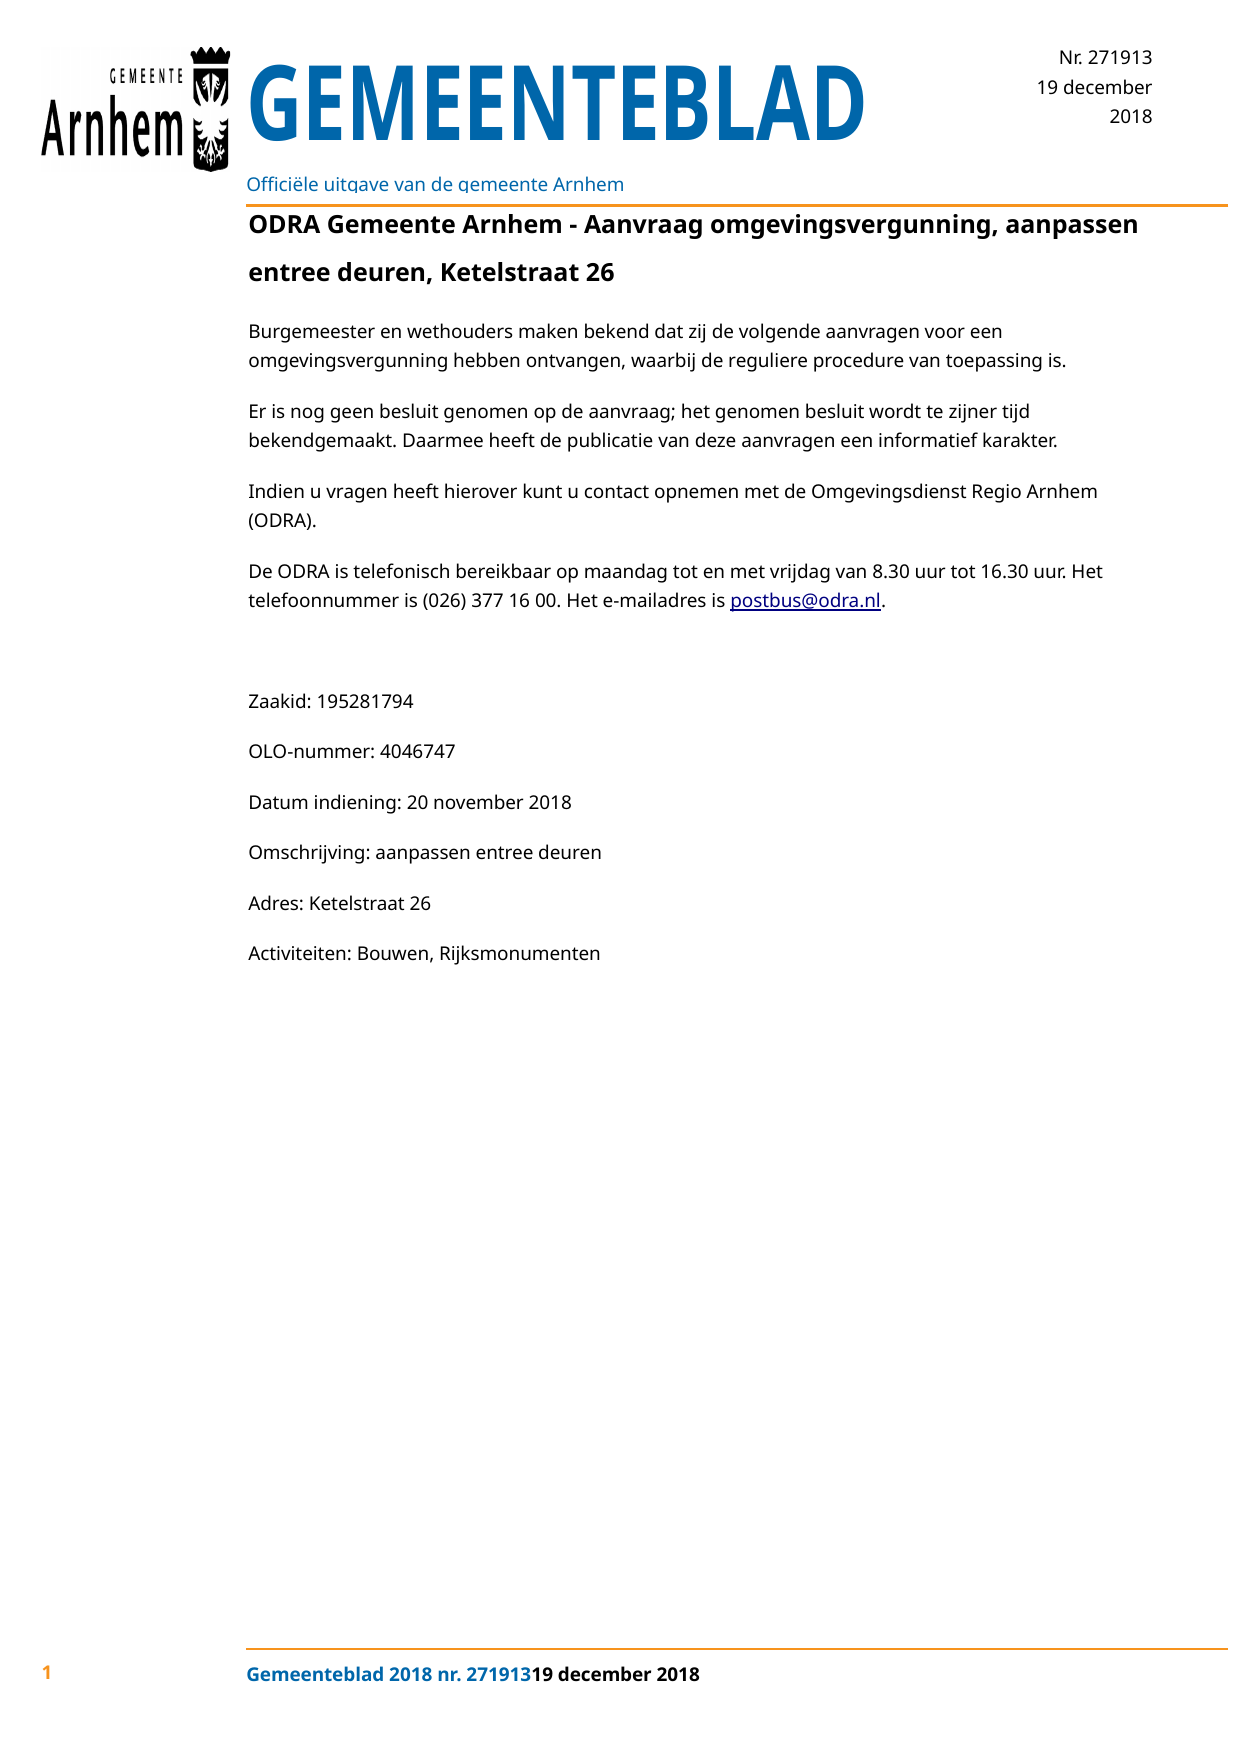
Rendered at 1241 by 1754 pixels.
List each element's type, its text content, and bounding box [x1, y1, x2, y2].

text Zaakid: 195281794 [248, 688, 1152, 714]
text Activiteiten: Bouwen, Rijksmonumenten [248, 940, 1152, 966]
text Er is nog geen besluit genomen op de aanvraag; het genomen besluit wordt te zijner tijd bekendgemaakt. Daarmee heeft de publicatie van deze aanvragen een informatief karakter. [248, 398, 1152, 453]
text OLO-nummer: 4046747 [248, 739, 1152, 764]
text Indien u vragen heeft hierover kunt u contact opnemen met de Omgevingsdienst Regio Arnhem (ODRA). [248, 478, 1152, 533]
picture [41, 47, 231, 172]
text De ODRA is telefonisch bereikbaar op maandag tot en met vrijdag van 8.30 uur tot 16.30 uur. Het telefoonnummer is (026) 377 16 00. Het e-mailadres is postbus@odra.nl. [248, 558, 1152, 613]
text ODRA Gemeente Arnhem - Aanvraag omgevingsvergunning, aanpassen entree deuren, Ketelstraat 26 [248, 207, 1152, 288]
text Datum indiening: 20 november 2018 [248, 789, 1152, 815]
text Omschrijving: aanpassen entree deuren [248, 839, 1152, 865]
text Burgemeester en wethouders maken bekend dat zij de volgende aanvragen voor een omgevingsvergunning hebben ontvangen, waarbij de reguliere procedure van toepassing is. [248, 318, 1152, 373]
text Adres: Ketelstraat 26 [248, 890, 1152, 916]
